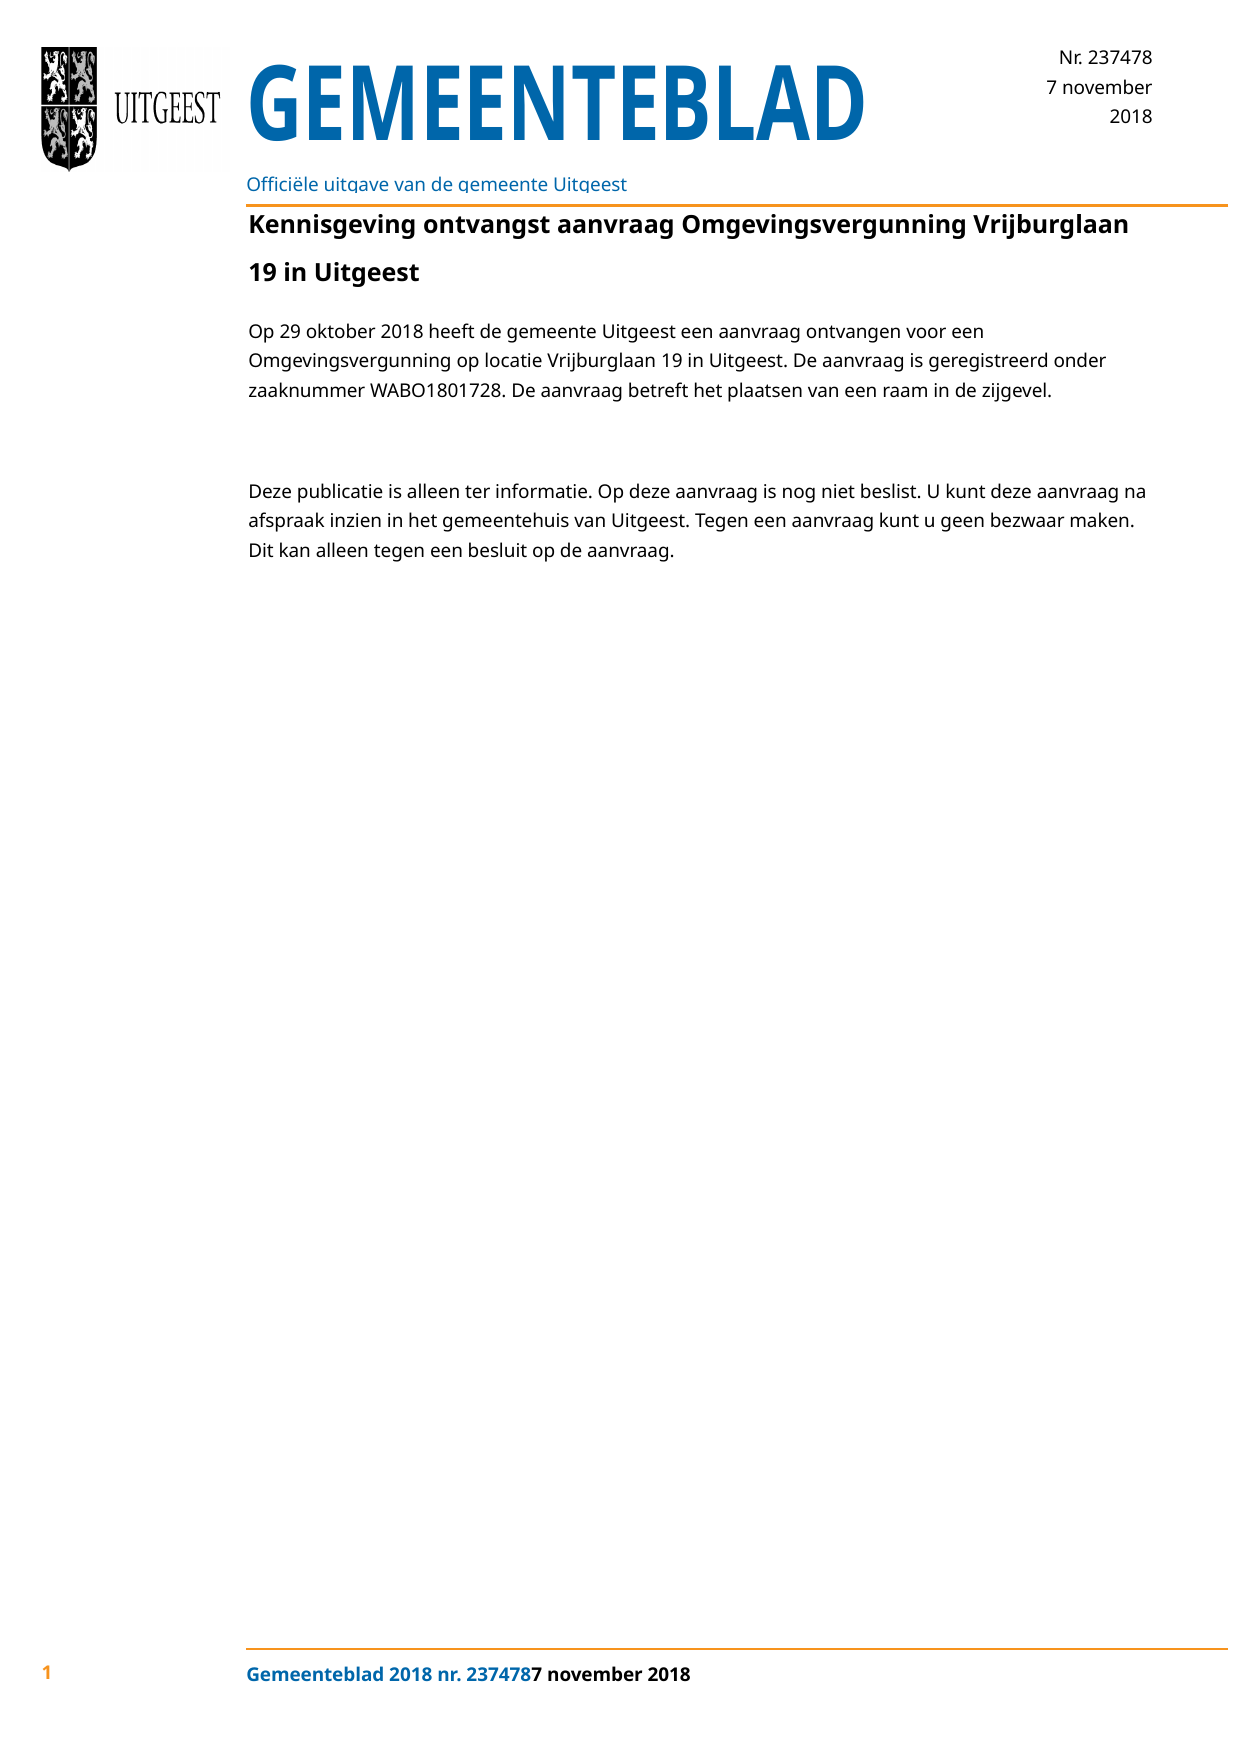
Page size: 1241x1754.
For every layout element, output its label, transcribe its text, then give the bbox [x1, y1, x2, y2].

text Kennisgeving ontvangst aanvraag Omgevingsvergunning Vrijburglaan 19 in Uitgeest [248, 207, 1152, 288]
text Op 29 oktober 2018 heeft de gemeente Uitgeest een aanvraag ontvangen voor een Omgevingsvergunning op locatie Vrijburglaan 19 in Uitgeest. De aanvraag is geregistreerd onder zaaknummer WABO1801728. De aanvraag betreft het plaatsen van een raam in de zijgevel. [248, 318, 1152, 403]
text Deze publicatie is alleen ter informatie. Op deze aanvraag is nog niet beslist. U kunt deze aanvraag na afspraak inzien in het gemeentehuis van Uitgeest. Tegen een aanvraag kunt u geen bezwaar maken. Dit kan alleen tegen een besluit op de aanvraag. [248, 478, 1152, 563]
picture [41, 47, 231, 172]
